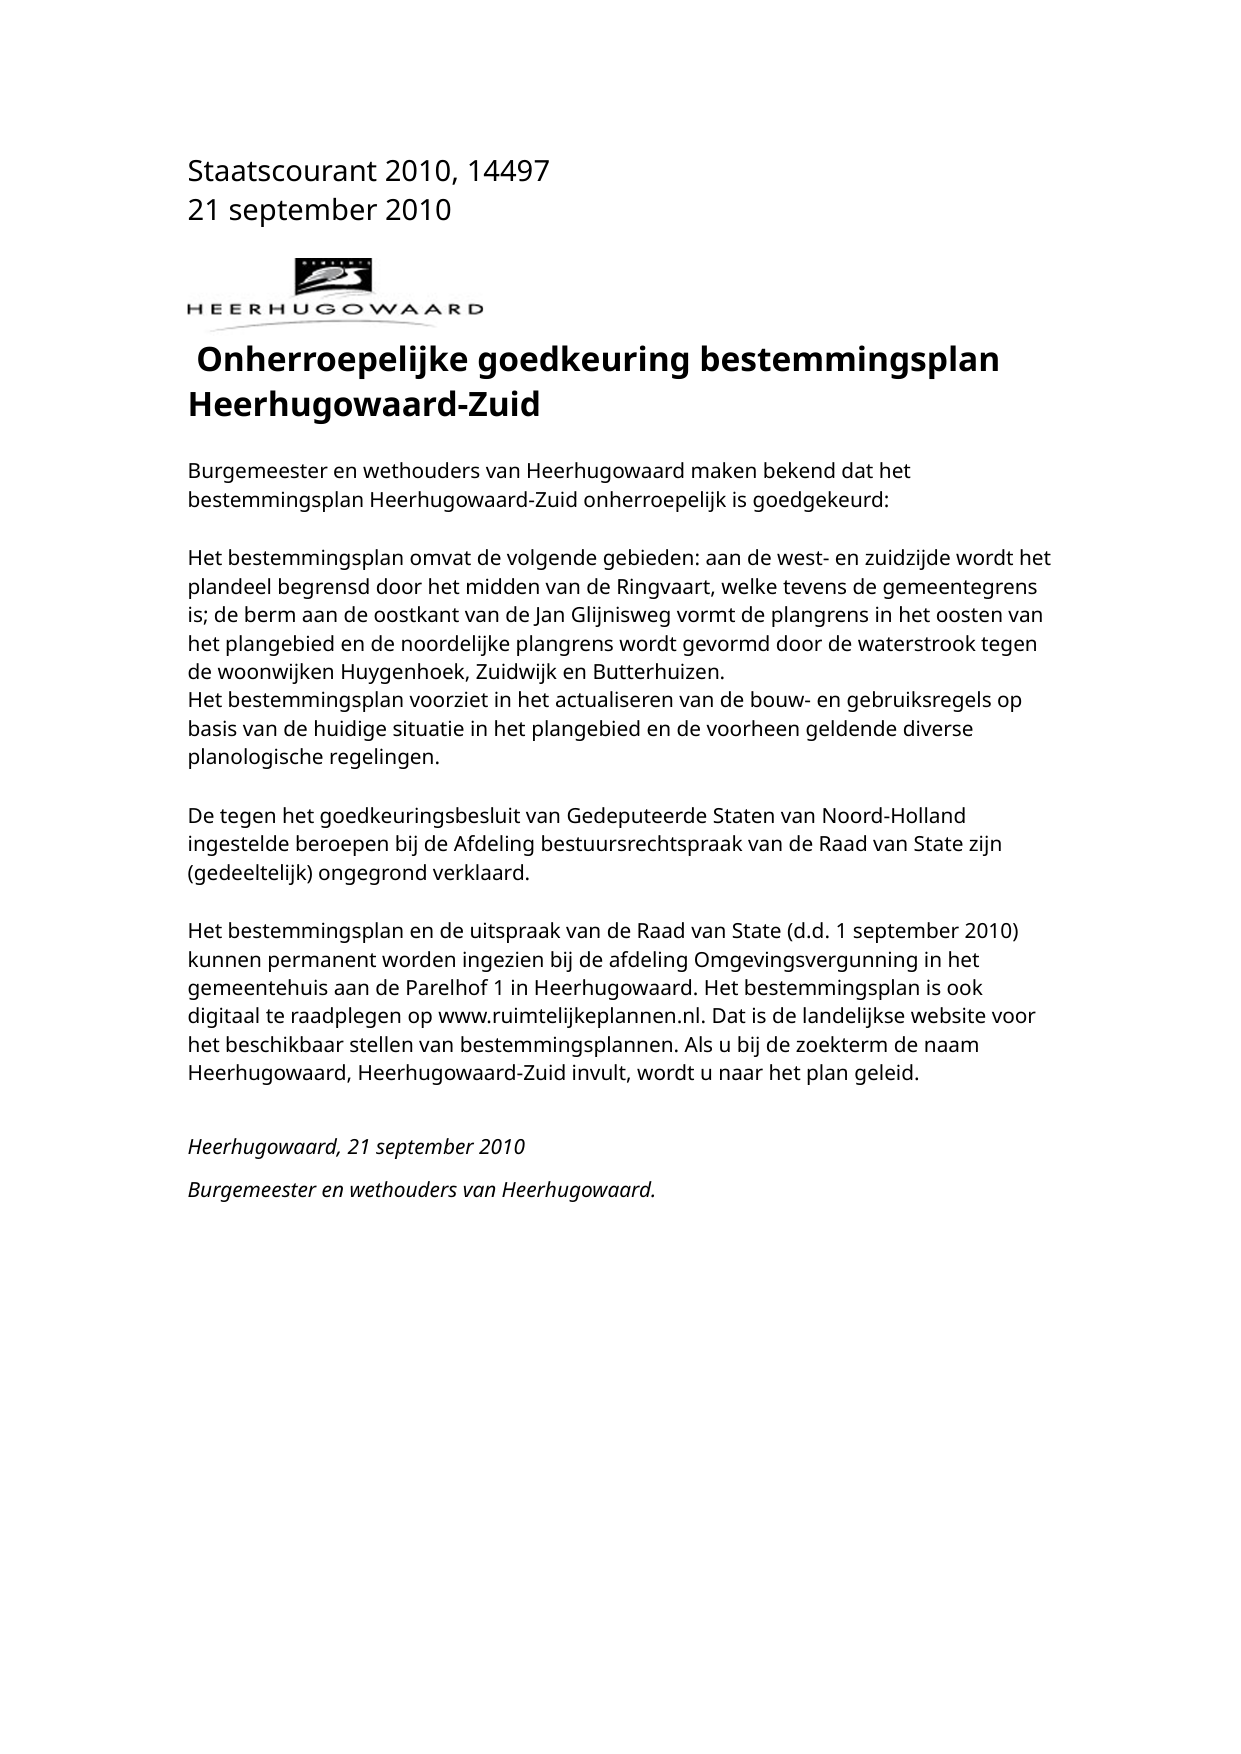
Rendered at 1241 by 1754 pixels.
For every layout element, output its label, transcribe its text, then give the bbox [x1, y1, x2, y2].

subtitle Onherroepelijke goedkeuring bestemmingsplan Heerhugowaard-Zuid [187, 271, 1053, 427]
text Het bestemmingsplan en de uitspraak van de Raad van State (d.d. 1 september 2010) kunnen permanent worden ingezien bij de afdeling Omgevingsvergunning in het gemeentehuis aan de Parelhof 1 in Heerhugowaard. Het bestemmingsplan is ook digitaal te raadplegen op www.ruimtelijkeplannen.nl. Dat is de landelijkse website voor het beschikbaar stellen van bestemmingsplannen. Als u bij de zoekterm de naam Heerhugowaard, Heerhugowaard-Zuid invult, wordt u naar het plan geleid. [187, 916, 1053, 1087]
text De tegen het goedkeuringsbesluit van Gedeputeerde Staten van Noord-Holland ingestelde beroepen bij de Afdeling bestuursrechtspraak van de Raad van State zijn (gedeeltelijk) ongegrond verklaard. [187, 801, 1053, 886]
text 21 september 2010 [187, 190, 1053, 229]
text Het bestemmingsplan omvat de volgende gebieden: aan de west- en zuidzijde wordt het plandeel begrensd door het midden van de Ringvaart, welke tevens de gemeentegrens is; de berm aan de oostkant van de Jan Glijnisweg vormt de plangrens in het oosten van het plangebied en de noordelijke plangrens wordt gevormd door de waterstrook tegen de woonwijken Huygenhoek, Zuidwijk en Butterhuizen. [187, 543, 1053, 686]
picture [187, 258, 484, 336]
text Staatscourant 2010, 14497 [187, 150, 1053, 190]
text Burgemeester en wethouders van Heerhugowaard maken bekend dat het bestemmingsplan Heerhugowaard-Zuid onherroepelijk is goedgekeurd: [187, 457, 1053, 513]
text Burgemeester en wethouders van Heerhugowaard. [187, 1175, 1053, 1204]
text Heerhugowaard, 21 september 2010 [187, 1132, 1053, 1160]
text Het bestemmingsplan voorziet in het actualiseren van de bouw- en gebruiksregels op basis van de huidige situatie in het plangebied en de voorheen geldende diverse planologische regelingen. [187, 686, 1053, 771]
